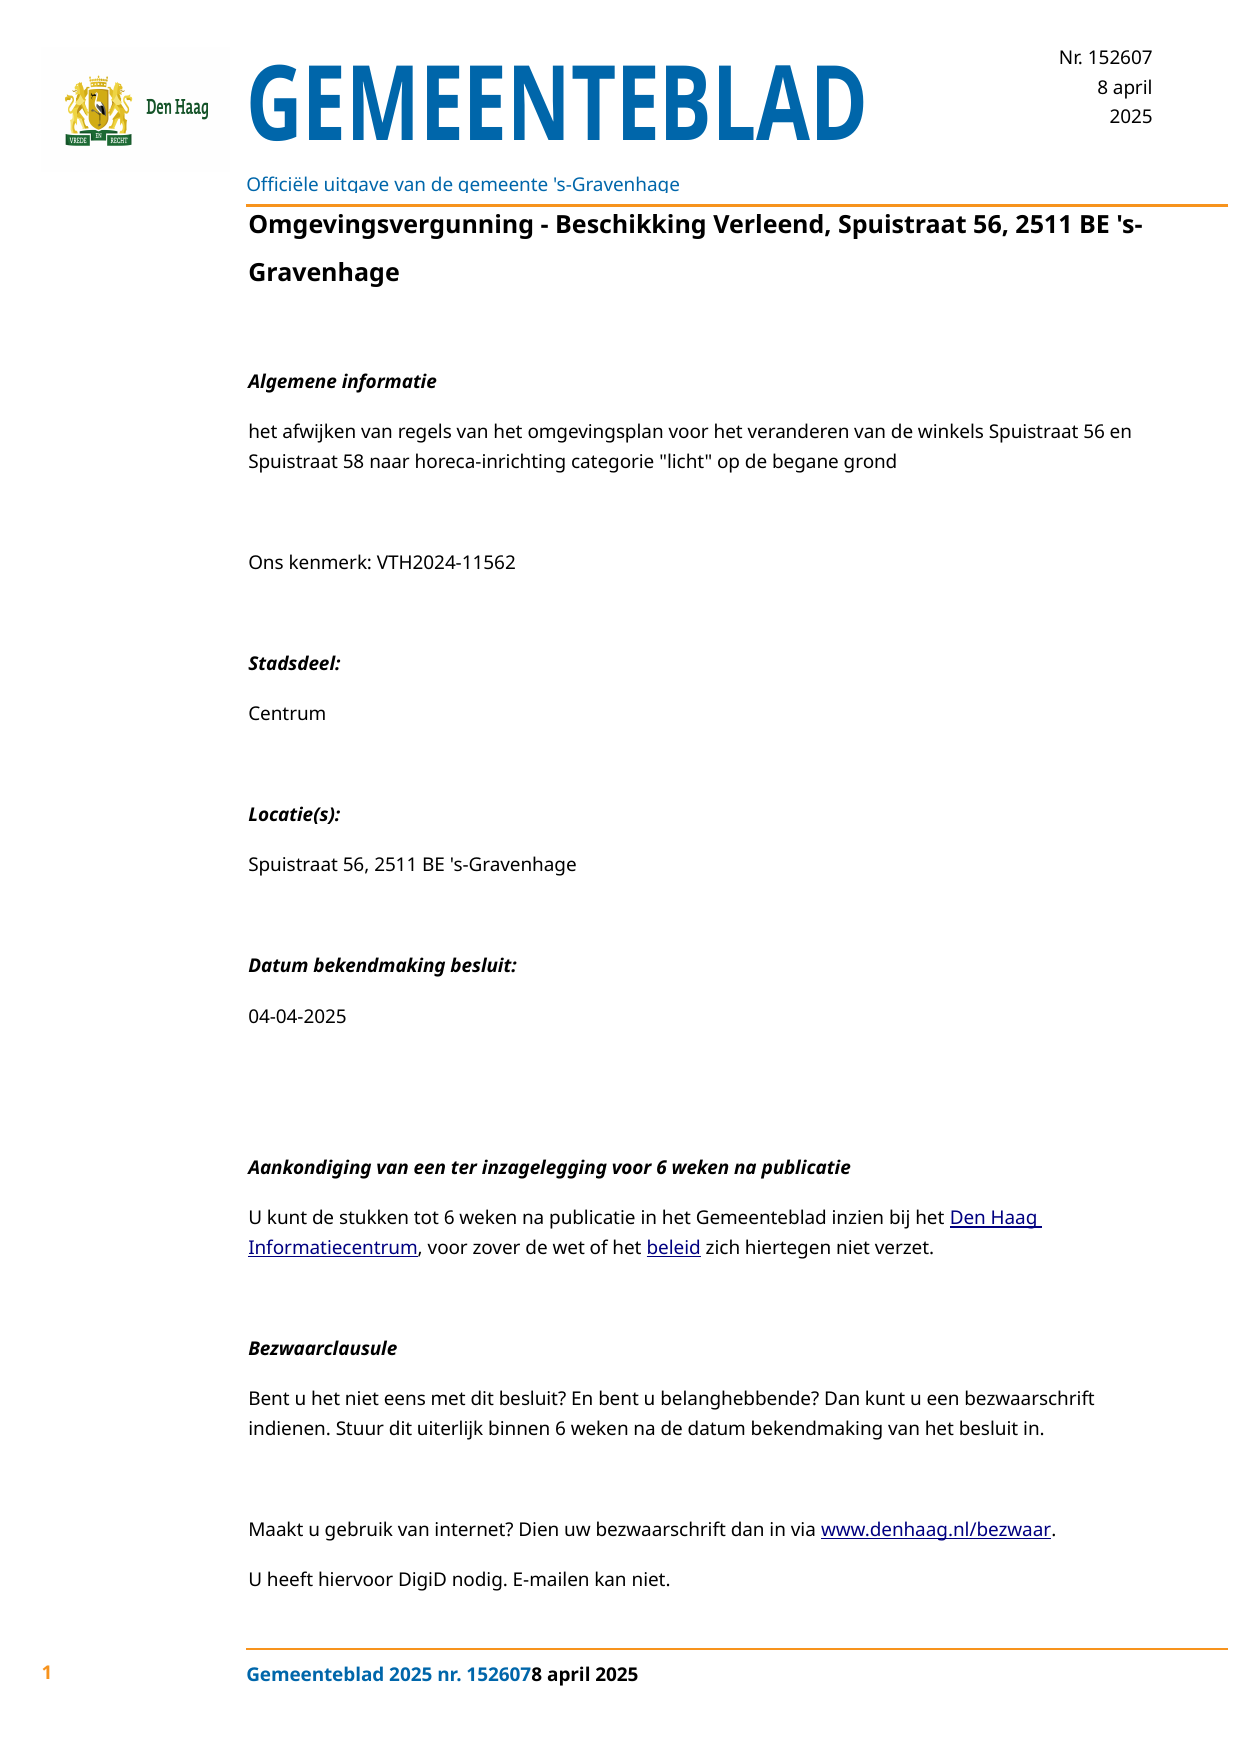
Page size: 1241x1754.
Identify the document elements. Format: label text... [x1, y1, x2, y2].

text Centrum [248, 700, 1152, 726]
text Locatie(s): [248, 801, 1152, 827]
text Algemene informatie [248, 368, 1152, 394]
text Maakt u gebruik van internet? Dien uw bezwaarschrift dan in via www.denhaag.nl/bezwaar. [248, 1516, 1152, 1542]
text 04-04-2025 [248, 1003, 1152, 1029]
text Bent u het niet eens met dit besluit? En bent u belanghebbende? Dan kunt u een bezwaarschrift indienen. Stuur dit uiterlijk binnen 6 weken na de datum bekendmaking van het besluit in. [248, 1385, 1152, 1441]
picture [41, 47, 231, 172]
text U heeft hiervoor DigiD nodig. E-mailen kan niet. [248, 1566, 1152, 1592]
text Spuistraat 56, 2511 BE 's-Gravenhage [248, 852, 1152, 877]
text U kunt de stukken tot 6 weken na publicatie in het Gemeenteblad inzien bij het Den Haag Informatiecentrum, voor zover de wet of het beleid zich hiertegen niet verzet. [248, 1204, 1152, 1260]
text het afwijken van regels van het omgevingsplan voor het veranderen van de winkels Spuistraat 56 en Spuistraat 58 naar horeca-inrichting categorie "licht" op de begane grond [248, 419, 1152, 474]
text Bezwaarclausule [248, 1335, 1152, 1361]
text Aankondiging van een ter inzagelegging voor 6 weken na publicatie [248, 1154, 1152, 1180]
text Datum bekendmaking besluit: [248, 952, 1152, 978]
text Stadsdeel: [248, 650, 1152, 676]
text Omgevingsvergunning - Beschikking Verleend, Spuistraat 56, 2511 BE 's-Gravenhage [248, 207, 1152, 288]
text Ons kenmerk: VTH2024-11562 [248, 549, 1152, 575]
